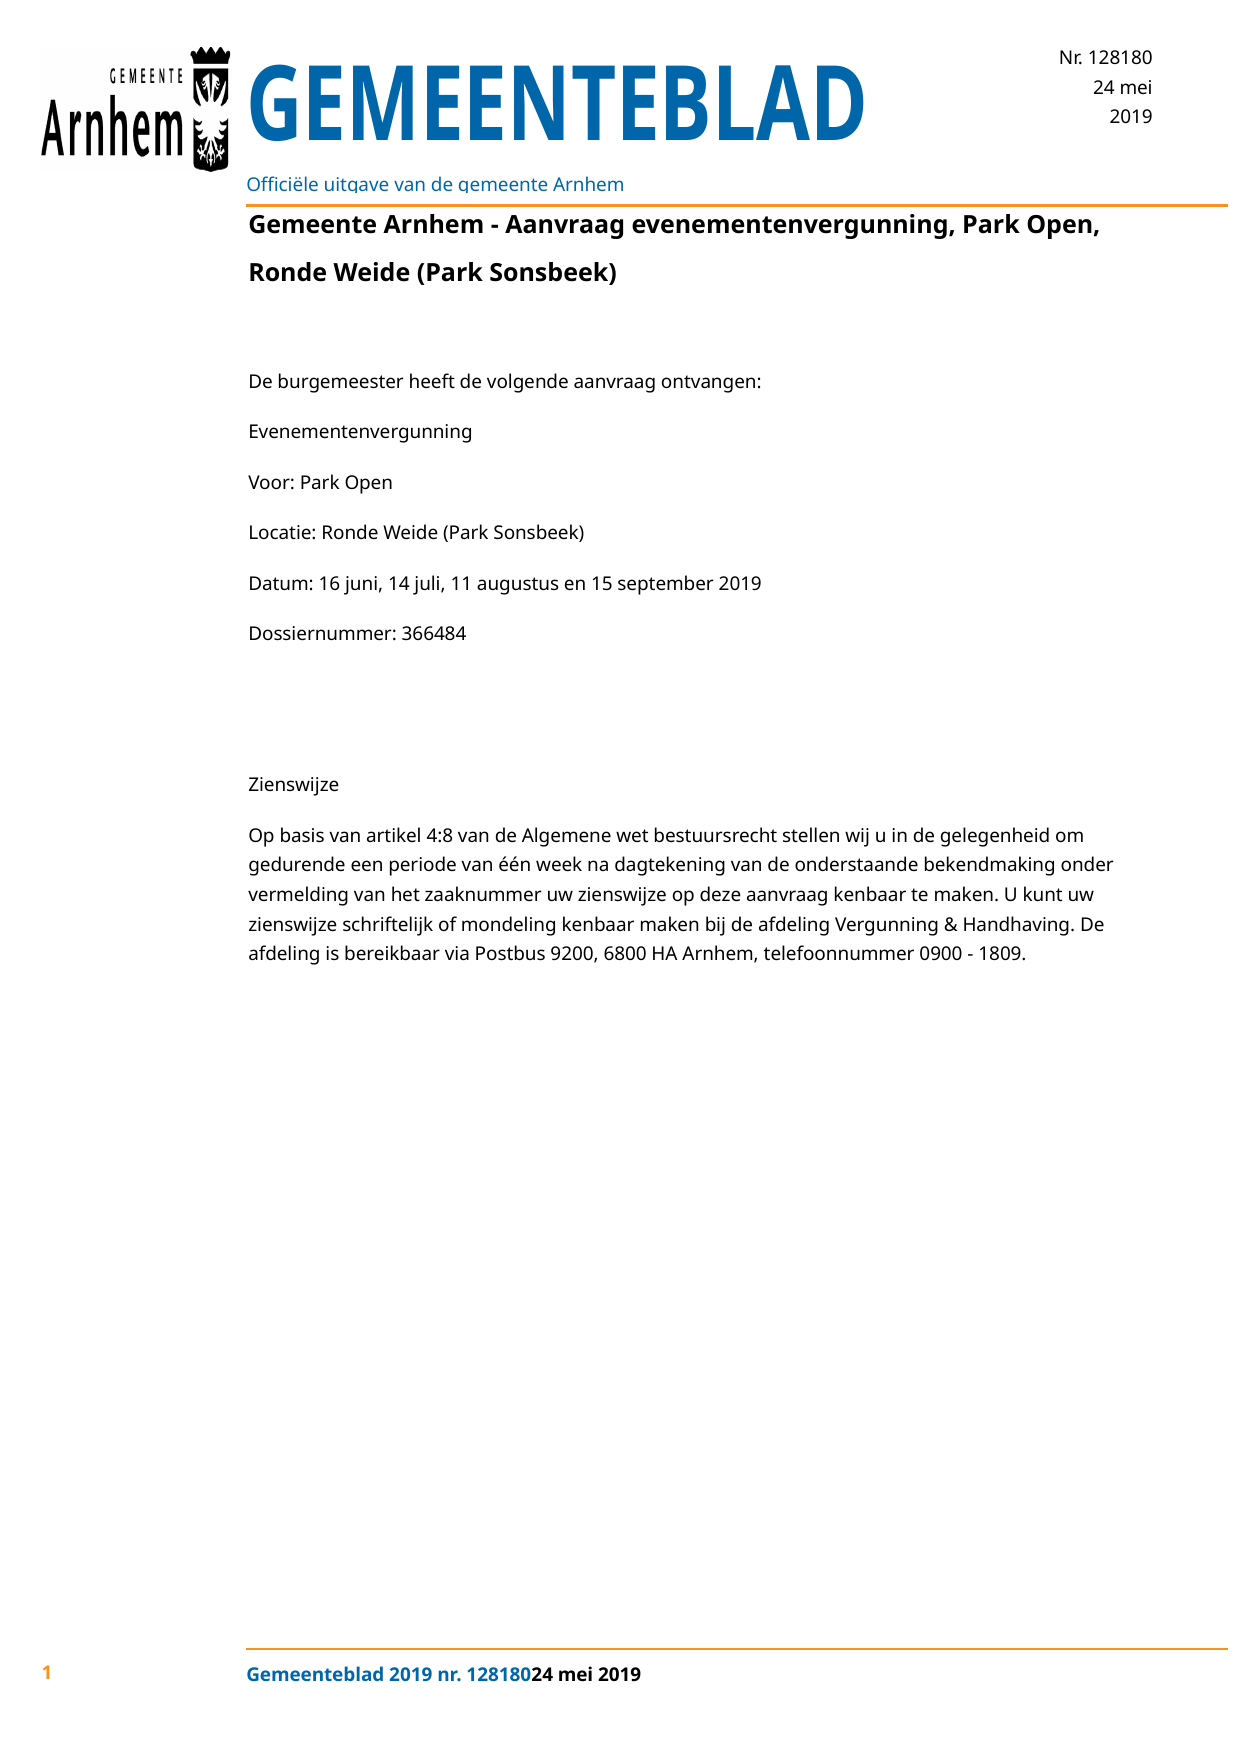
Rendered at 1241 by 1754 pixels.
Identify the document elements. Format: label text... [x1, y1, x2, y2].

text Dossiernummer: 366484 [248, 620, 1152, 646]
text De burgemeester heeft de volgende aanvraag ontvangen: [248, 368, 1152, 394]
text Zienswijze [248, 772, 1152, 797]
text Evenementenvergunning [248, 419, 1152, 444]
text Locatie: Ronde Weide (Park Sonsbeek) [248, 519, 1152, 545]
text Gemeente Arnhem - Aanvraag evenementenvergunning, Park Open, Ronde Weide (Park Sonsbeek) [248, 207, 1152, 288]
text Datum: 16 juni, 14 juli, 11 augustus en 15 september 2019 [248, 570, 1152, 596]
picture [41, 47, 231, 172]
text Voor: Park Open [248, 469, 1152, 495]
text Op basis van artikel 4:8 van de Algemene wet bestuursrecht stellen wij u in de gelegenheid om gedurende een periode van één week na dagtekening van de onderstaande bekendmaking onder vermelding van het zaaknummer uw zienswijze op deze aanvraag kenbaar te maken. U kunt uw zienswijze schriftelijk of mondeling kenbaar maken bij de afdeling Vergunning & Handhaving. De afdeling is bereikbaar via Postbus 9200, 6800 HA Arnhem, telefoonnummer 0900 - 1809. [248, 822, 1152, 966]
